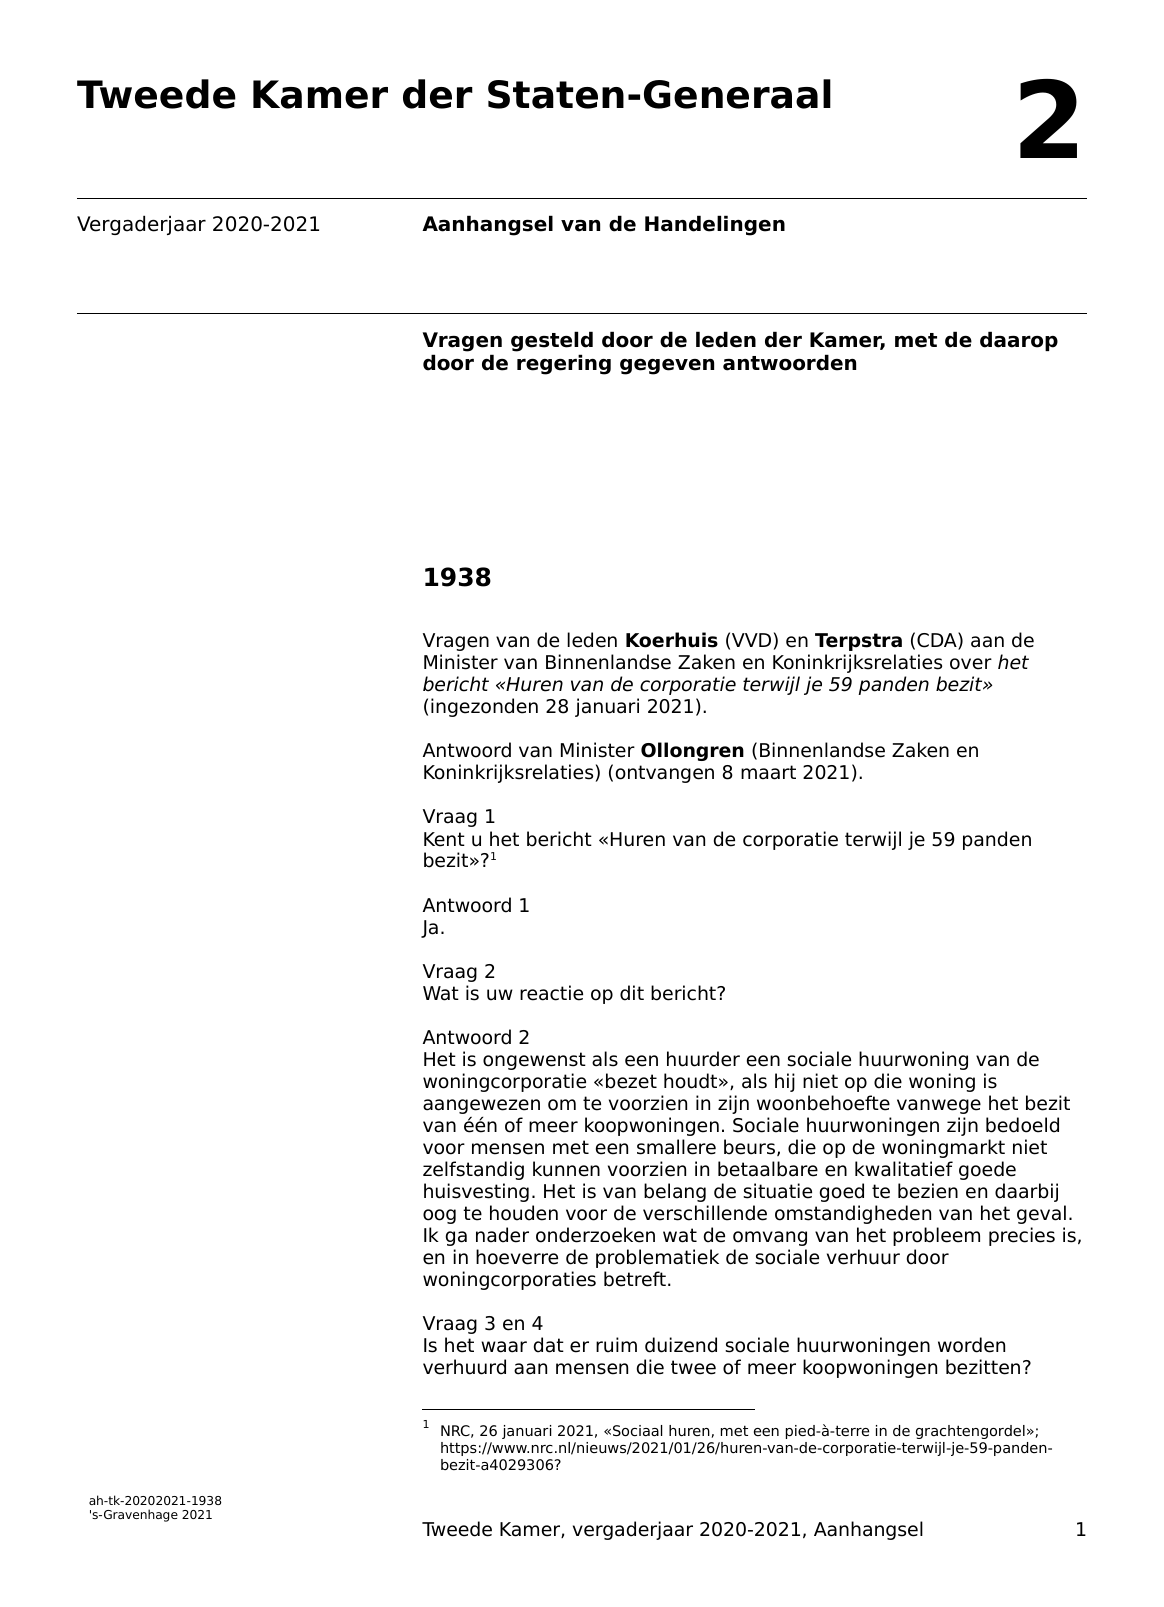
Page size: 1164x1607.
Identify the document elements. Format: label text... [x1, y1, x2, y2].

text NRC, 26 januari 2021, «Sociaal huren, met een pied-à-terre in de grachtengordel»; https://www.nrc.nl/nieuws/2021/01/26/huren-van-de-corporatie-terwijl-je-59-panden-bezit-a4029306? [422, 1418, 1087, 1474]
text Antwoord 1 [422, 894, 1087, 917]
text Is het waar dat er ruim duizend sociale huurwoningen worden verhuurd aan mensen die twee of meer koopwoningen bezitten? [422, 1335, 1087, 1379]
text Vragen van de leden Koerhuis (VVD) en Terpstra (CDA) aan de Minister van Binnenlandse Zaken en Koninkrijksrelaties over het bericht «Huren van de corporatie terwijl je 59 panden bezit» (ingezonden 28 januari 2021). [422, 630, 1087, 718]
table_header 2 [886, 59, 1087, 198]
text Wat is uw reactie op dit bericht? [422, 983, 1087, 1005]
text Antwoord 2 [422, 1027, 1087, 1049]
text 's-Gravenhage 2021 [88, 1508, 323, 1522]
text Vraag 2 [422, 961, 1087, 983]
text ah-tk-20202021-1938 [88, 1494, 323, 1508]
table_cell Vragen gesteld door de leden der Kamer, met de daarop door de regering gegeven antwoorden [422, 314, 1087, 375]
text Ja. [422, 917, 1087, 938]
text Het is ongewenst als een huurder een sociale huurwoning van de woningcorporatie «bezet houdt», als hij niet op die woning is aangewezen om te voorzien in zijn woonbehoefte vanwege het bezit van één of meer koopwoningen. Sociale huurwoningen zijn bedoeld voor mensen met een smallere beurs, die op de woningmarkt niet zelfstandig kunnen voorzien in betaalbare en kwalitatief goede huisvesting. Het is van belang de situatie goed te bezien en daarbij oog te houden voor de verschillende omstandigheden van het geval. Ik ga nader onderzoeken wat de omvang van het probleem precies is, en in hoeverre de problematiek de sociale verhuur door woningcorporaties betreft. [422, 1049, 1087, 1291]
text 1938 [422, 563, 1087, 592]
text Antwoord van Minister Ollongren (Binnenlandse Zaken en Koninkrijksrelaties) (ontvangen 8 maart 2021). [422, 740, 1087, 784]
text Vraag 3 en 4 [422, 1313, 1087, 1335]
table_header Tweede Kamer der Staten-Generaal [77, 59, 886, 198]
text Vraag 1 [422, 806, 1087, 828]
table_cell Vergaderjaar 2020-2021 [77, 199, 422, 313]
table_cell Aanhangsel van de Handelingen [422, 199, 1087, 313]
table_cell [77, 314, 422, 375]
text Kent u het bericht «Huren van de corporatie terwijl je 59 panden bezit»? [422, 828, 1087, 872]
